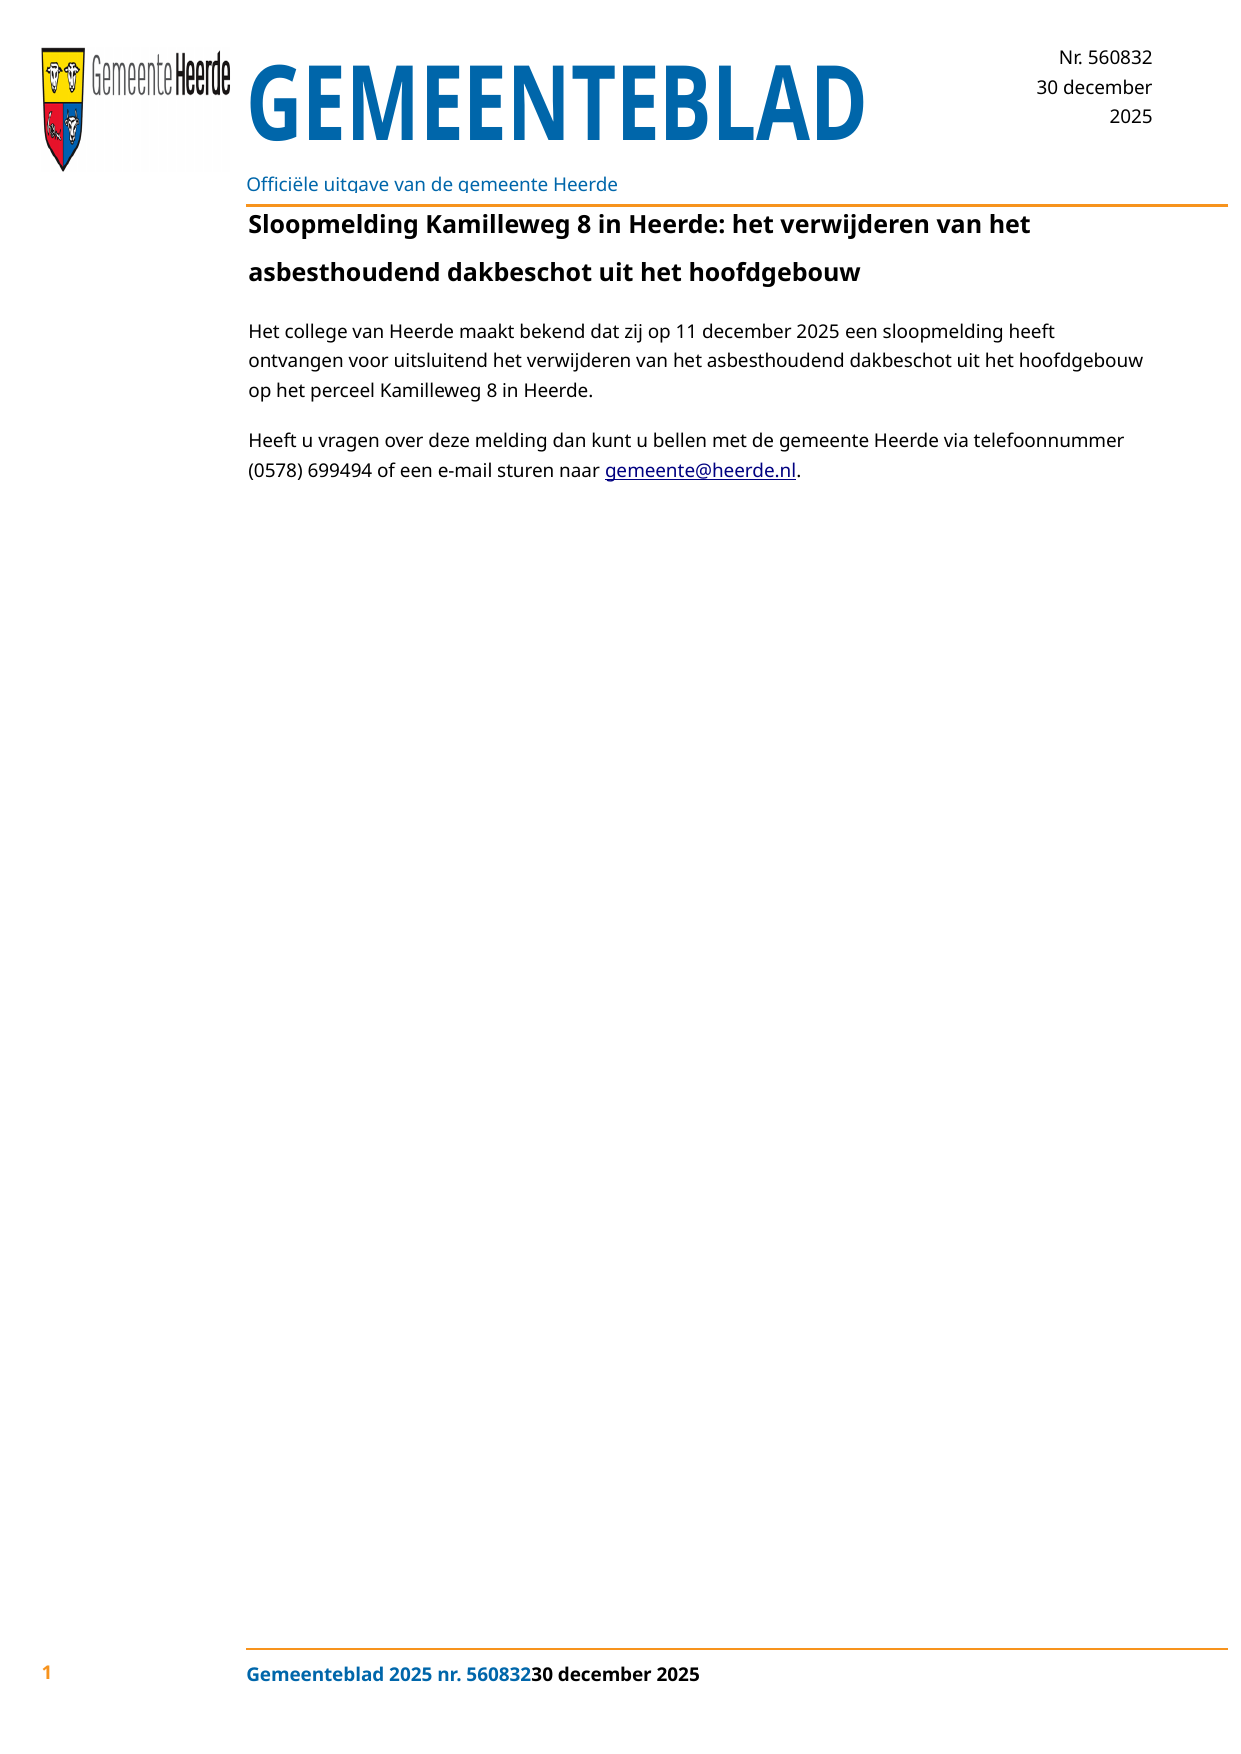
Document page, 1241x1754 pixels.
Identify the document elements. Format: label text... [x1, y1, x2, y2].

picture [41, 47, 231, 172]
text Het college van Heerde maakt bekend dat zij op 11 december 2025 een sloopmelding heeft ontvangen voor uitsluitend het verwijderen van het asbesthoudend dakbeschot uit het hoofdgebouw op het perceel Kamilleweg 8 in Heerde. [248, 318, 1152, 403]
text Sloopmelding Kamilleweg 8 in Heerde: het verwijderen van het asbesthoudend dakbeschot uit het hoofdgebouw [248, 207, 1152, 288]
text Heeft u vragen over deze melding dan kunt u bellen met de gemeente Heerde via telefoonnummer (0578) 699494 of een e-mail sturen naar gemeente@heerde.nl. [248, 427, 1152, 483]
